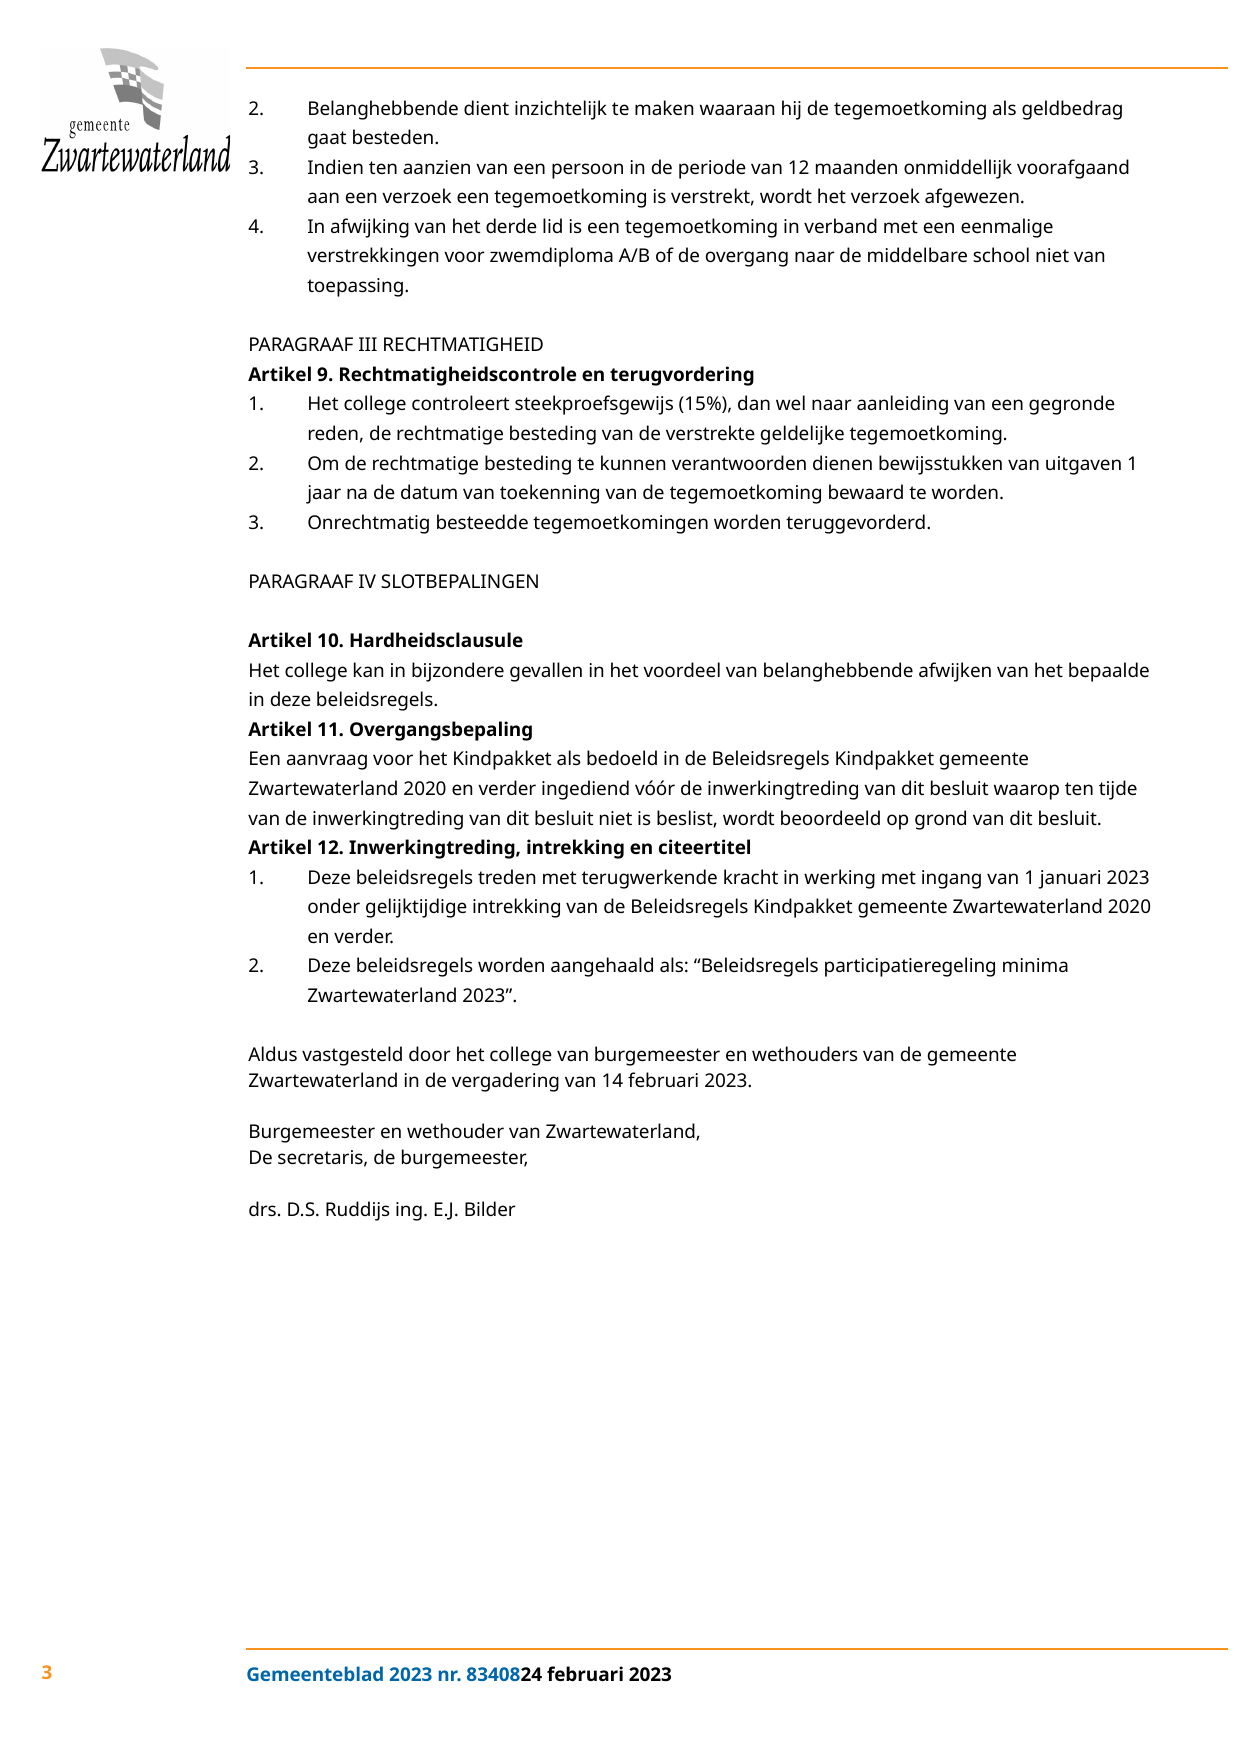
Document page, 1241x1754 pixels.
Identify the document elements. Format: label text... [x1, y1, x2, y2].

list Belanghebbende dient inzichtelijk te maken waaraan hij de tegemoetkoming als geldbedrag gaat besteden. [248, 95, 1152, 150]
picture [41, 47, 231, 172]
text Artikel 12. Inwerkingtreding, intrekking en citeertitel [248, 834, 1152, 860]
text Artikel 10. Hardheidsclausule [248, 627, 1152, 653]
list Indien ten aanzien van een persoon in de periode van 12 maanden onmiddellijk voorafgaand aan een verzoek een tegemoetkoming is verstrekt, wordt het verzoek afgewezen. [248, 154, 1152, 209]
list Deze beleidsregels treden met terugwerkende kracht in werking met ingang van 1 januari 2023 onder gelijktijdige intrekking van de Beleidsregels Kindpakket gemeente Zwartewaterland 2020 en verder. [248, 864, 1152, 949]
list Om de rechtmatige besteding te kunnen verantwoorden dienen bewijsstukken van uitgaven 1 jaar na de datum van toekenning van de tegemoetkoming bewaard te worden. [248, 450, 1152, 505]
text Het college kan in bijzondere gevallen in het voordeel van belanghebbende afwijken van het bepaalde in deze beleidsregels. [248, 657, 1152, 712]
text Artikel 9. Rechtmatigheidscontrole en terugvordering [248, 361, 1152, 387]
text PARAGRAAF IV SLOTBEPALINGEN [248, 568, 1152, 594]
text De secretaris, de burgemeester, [248, 1144, 1152, 1170]
list Het college controleert steekproefsgewijs (15%), dan wel naar aanleiding van een gegronde reden, de rechtmatige besteding van de verstrekte geldelijke tegemoetkoming. [248, 391, 1152, 446]
text PARAGRAAF III RECHTMATIGHEID [248, 331, 1152, 357]
list Onrechtmatig besteedde tegemoetkomingen worden teruggevorderd. [248, 509, 1152, 535]
list Deze beleidsregels worden aangehaald als: “Beleidsregels participatieregeling minima Zwartewaterland 2023”. [248, 953, 1152, 1008]
text Aldus vastgesteld door het college van burgemeester en wethouders van de gemeente Zwartewaterland in de vergadering van 14 februari 2023. [248, 1041, 1152, 1093]
text Een aanvraag voor het Kindpakket als bedoeld in de Beleidsregels Kindpakket gemeente Zwartewaterland 2020 en verder ingediend vóór de inwerkingtreding van dit besluit waarop ten tijde van de inwerkingtreding van dit besluit niet is beslist, wordt beoordeeld op grond van dit besluit. [248, 746, 1152, 831]
text Artikel 11. Overgangsbepaling [248, 716, 1152, 742]
text Burgemeester en wethouder van Zwartewaterland, [248, 1119, 1152, 1144]
text drs. D.S. Ruddijs ing. E.J. Bilder [248, 1196, 1152, 1222]
list In afwijking van het derde lid is een tegemoetkoming in verband met een eenmalige verstrekkingen voor zwemdiploma A/B of de overgang naar de middelbare school niet van toepassing. [248, 213, 1152, 298]
